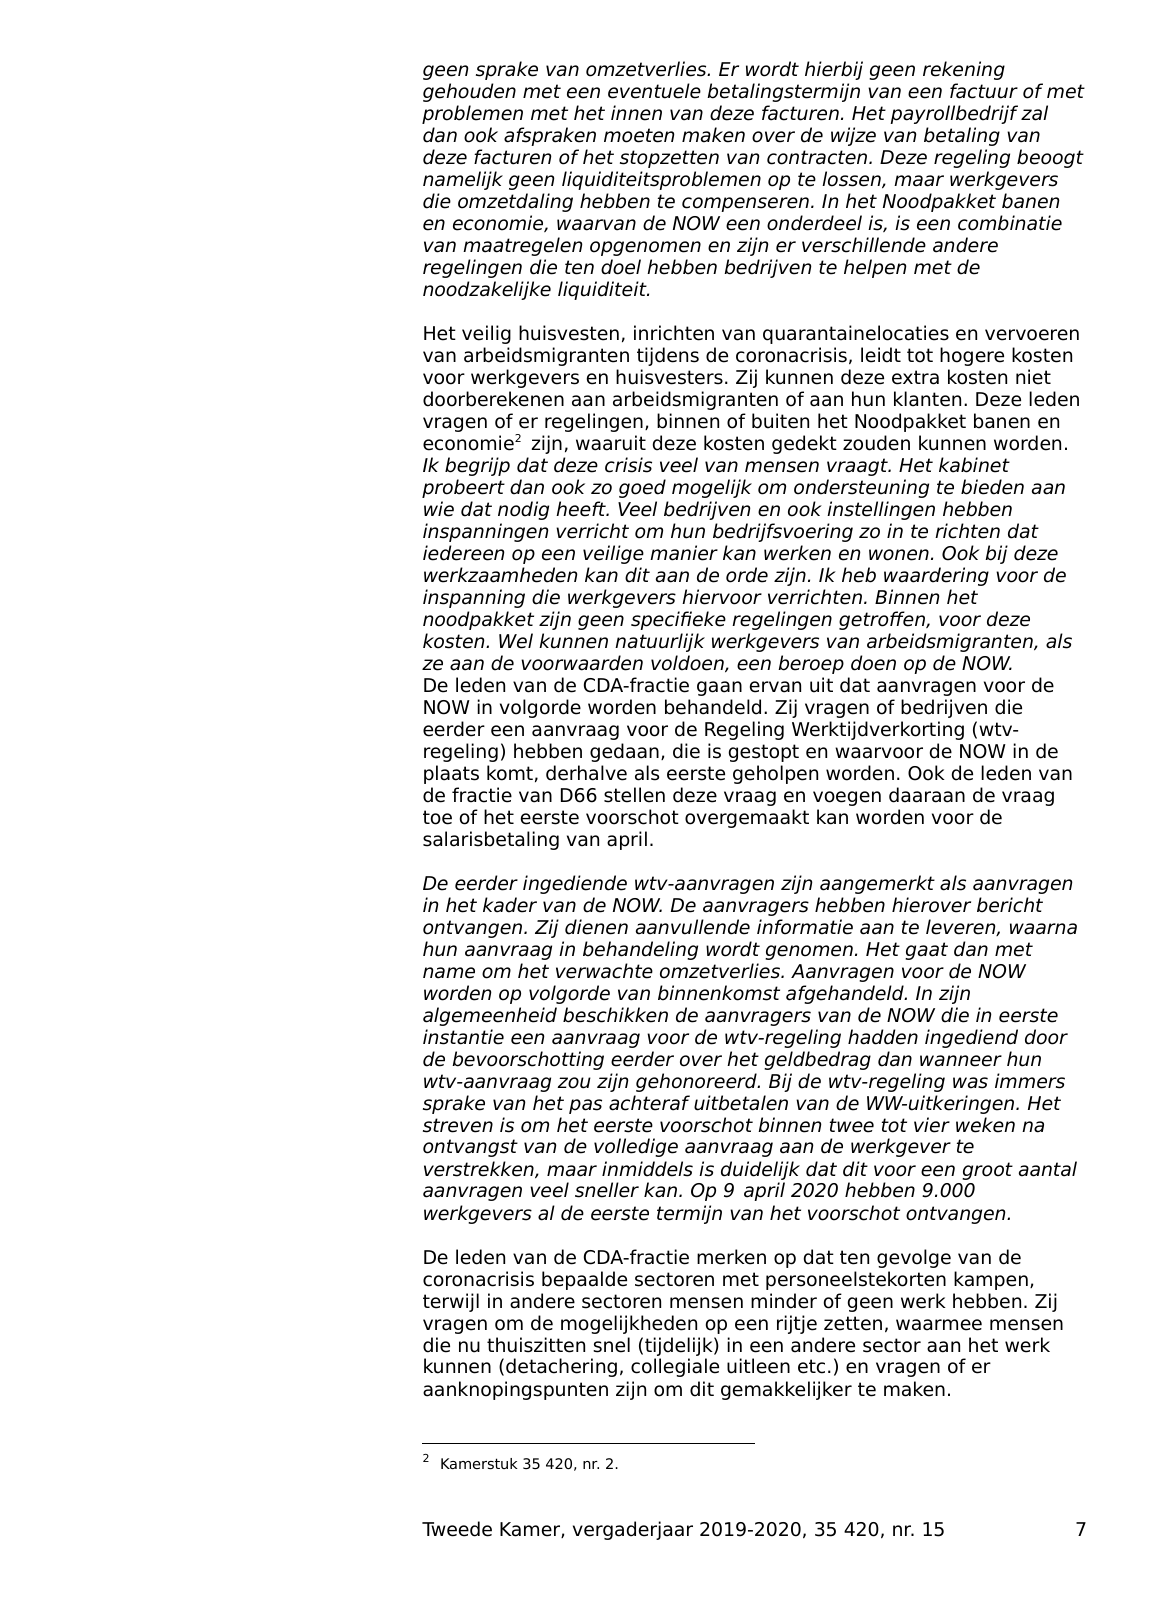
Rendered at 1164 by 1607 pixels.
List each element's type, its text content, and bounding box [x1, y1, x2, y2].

text De eerder ingediende wtv-aanvragen zijn aangemerkt als aanvragen in het kader van de NOW. De aanvragers hebben hierover bericht ontvangen. Zij dienen aanvullende informatie aan te leveren, waarna hun aanvraag in behandeling wordt genomen. Het gaat dan met name om het verwachte omzetverlies. Aanvragen voor de NOW worden op volgorde van binnenkomst afgehandeld. In zijn algemeenheid beschikken de aanvragers van de NOW die in eerste instantie een aanvraag voor de wtv-regeling hadden ingediend door de bevoorschotting eerder over het geldbedrag dan wanneer hun wtv-aanvraag zou zijn gehonoreerd. Bij de wtv-regeling was immers sprake van het pas achteraf uitbetalen van de WW-uitkeringen. Het streven is om het eerste voorschot binnen twee tot vier weken na ontvangst van de volledige aanvraag aan de werkgever te verstrekken, maar inmiddels is duidelijk dat dit voor een groot aantal aanvragen veel sneller kan. Op 9 april 2020 hebben 9.000 werkgevers al de eerste termijn van het voorschot ontvangen. [422, 873, 1087, 1224]
text Kamerstuk 35 420, nr. 2. [422, 1452, 1087, 1474]
text Het veilig huisvesten, inrichten van quarantainelocaties en vervoeren van arbeidsmigranten tijdens de coronacrisis, leidt tot hogere kosten voor werkgevers en huisvesters. Zij kunnen deze extra kosten niet doorberekenen aan arbeidsmigranten of aan hun klanten. Deze leden vragen of er regelingen, binnen of buiten het Noodpakket banen en economie zijn, waaruit deze kosten gedekt zouden kunnen worden. [422, 323, 1087, 455]
text geen sprake van omzetverlies. Er wordt hierbij geen rekening gehouden met een eventuele betalingstermijn van een factuur of met problemen met het innen van deze facturen. Het payrollbedrijf zal dan ook afspraken moeten maken over de wijze van betaling van deze facturen of het stopzetten van contracten. Deze regeling beoogt namelijk geen liquiditeitsproblemen op te lossen, maar werkgevers die omzetdaling hebben te compenseren. In het Noodpakket banen en economie, waarvan de NOW een onderdeel is, is een combinatie van maatregelen opgenomen en zijn er verschillende andere regelingen die ten doel hebben bedrijven te helpen met de noodzakelijke liquiditeit. [422, 59, 1087, 301]
text Ik begrijp dat deze crisis veel van mensen vraagt. Het kabinet probeert dan ook zo goed mogelijk om ondersteuning te bieden aan wie dat nodig heeft. Veel bedrijven en ook instellingen hebben inspanningen verricht om hun bedrijfsvoering zo in te richten dat iedereen op een veilige manier kan werken en wonen. Ook bij deze werkzaamheden kan dit aan de orde zijn. Ik heb waardering voor de inspanning die werkgevers hiervoor verrichten. Binnen het noodpakket zijn geen specifieke regelingen getroffen, voor deze kosten. Wel kunnen natuurlijk werkgevers van arbeidsmigranten, als ze aan de voorwaarden voldoen, een beroep doen op de NOW. [422, 455, 1087, 675]
text De leden van de CDA-fractie merken op dat ten gevolge van de coronacrisis bepaalde sectoren met personeelstekorten kampen, terwijl in andere sectoren mensen minder of geen werk hebben. Zij vragen om de mogelijkheden op een rijtje zetten, waarmee mensen die nu thuiszitten snel (tijdelijk) in een andere sector aan het werk kunnen (detachering, collegiale uitleen etc.) en vragen of er aanknopingspunten zijn om dit gemakkelijker te maken. [422, 1247, 1087, 1400]
text De leden van de CDA-fractie gaan ervan uit dat aanvragen voor de NOW in volgorde worden behandeld. Zij vragen of bedrijven die eerder een aanvraag voor de Regeling Werktijdverkorting (wtv-regeling) hebben gedaan, die is gestopt en waarvoor de NOW in de plaats komt, derhalve als eerste geholpen worden. Ook de leden van de fractie van D66 stellen deze vraag en voegen daaraan de vraag toe of het eerste voorschot overgemaakt kan worden voor de salarisbetaling van april. [422, 675, 1087, 851]
